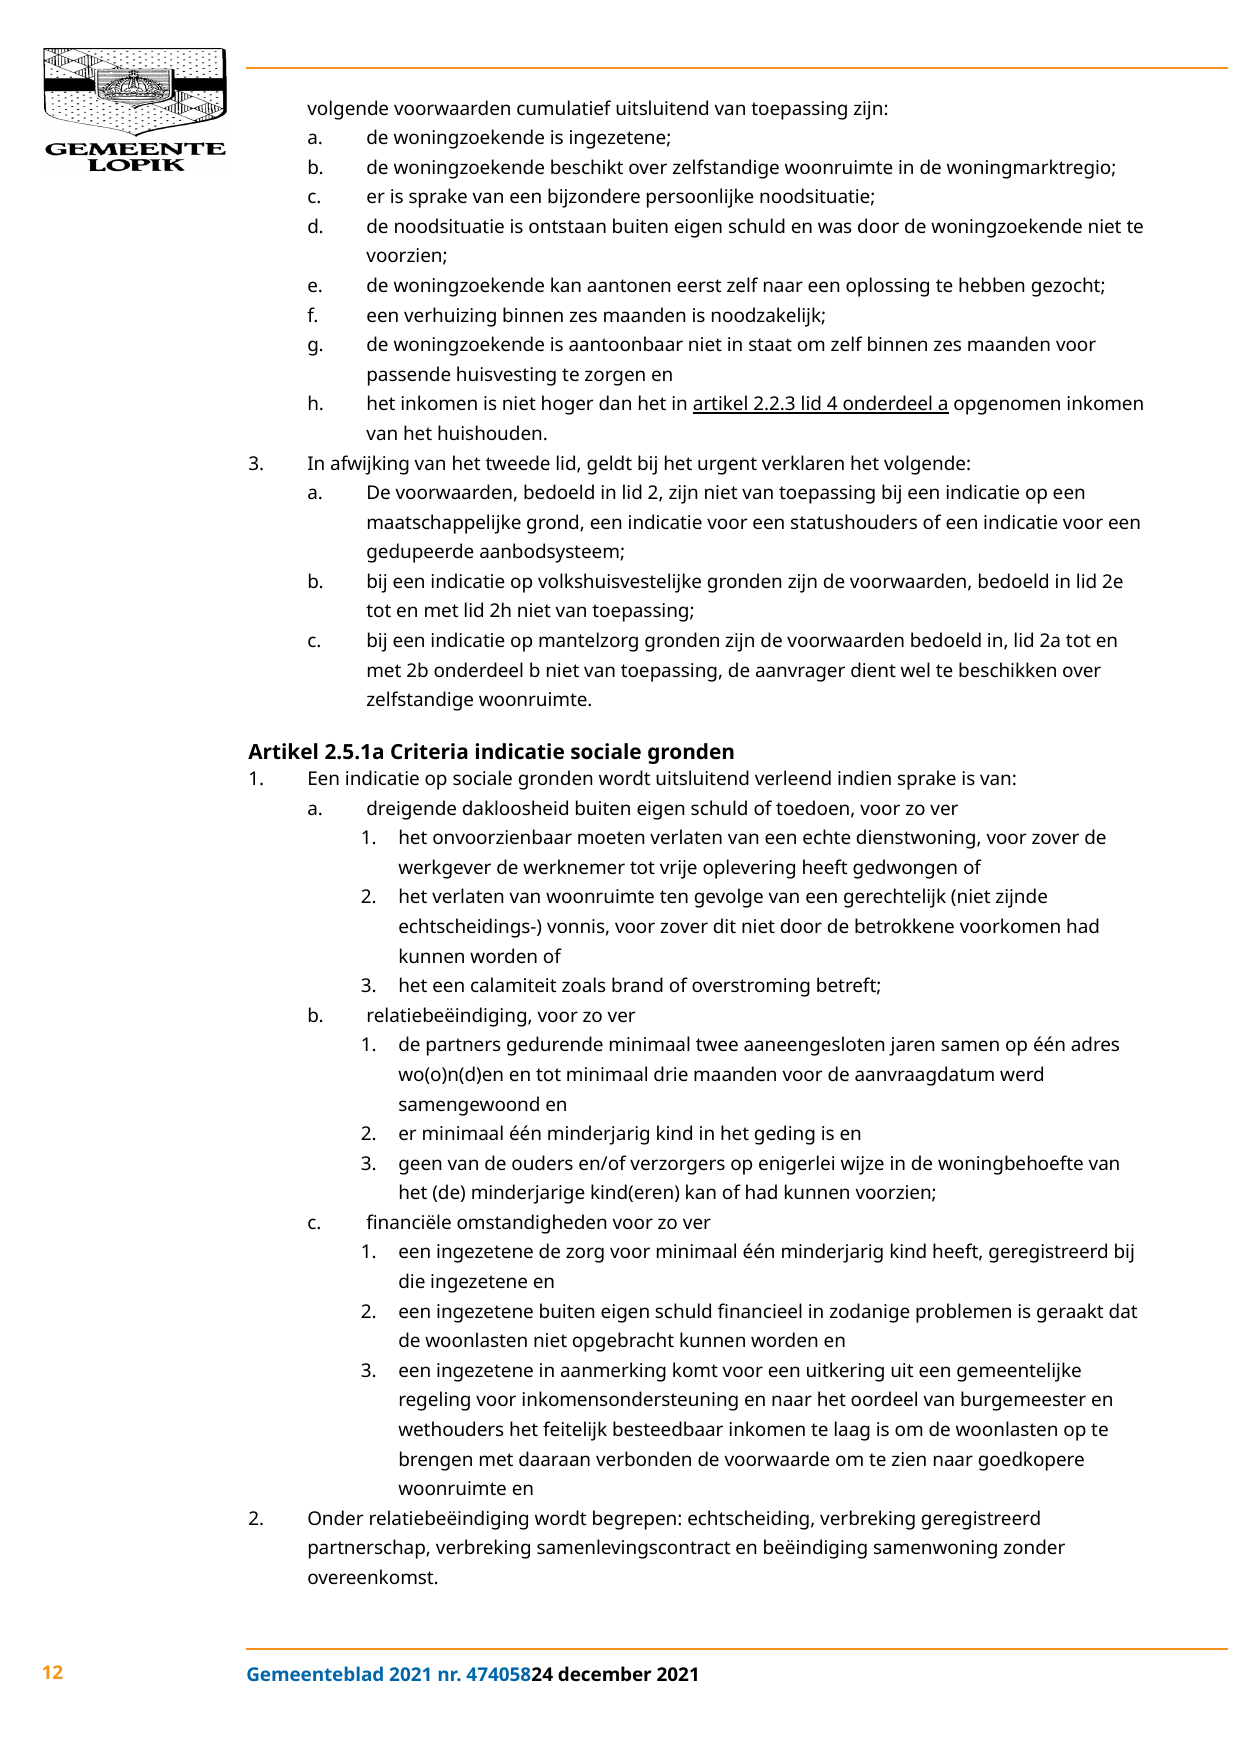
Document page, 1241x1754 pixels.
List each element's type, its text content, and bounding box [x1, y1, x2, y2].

list Een indicatie op sociale gronden wordt uitsluitend verleend indien sprake is van: [248, 765, 1152, 791]
list het onvoorzienbaar moeten verlaten van een echte dienstwoning, voor zover de werkgever de werknemer tot vrije oplevering heeft gedwongen of [361, 824, 1152, 880]
list een ingezetene buiten eigen schuld financieel in zodanige problemen is geraakt dat de woonlasten niet opgebracht kunnen worden en [361, 1298, 1152, 1353]
list een ingezetene in aanmerking komt voor een uitkering uit een gemeentelijke regeling voor inkomensondersteuning en naar het oordeel van burgemeester en wethouders het feitelijk besteedbaar inkomen te laag is om de woonlasten op te brengen met daaraan verbonden de voorwaarde om te zien naar goedkopere woonruimte en [361, 1357, 1152, 1501]
list de noodsituatie is ontstaan buiten eigen schuld en was door de woningzoekende niet te voorzien; [307, 213, 1152, 268]
list de partners gedurende minimaal twee aaneengesloten jaren samen op één adres wo(o)n(d)en en tot minimaal drie maanden voor de aanvraagdatum werd samengewoond en [361, 1032, 1152, 1116]
list de woningzoekende is aantoonbaar niet in staat om zelf binnen zes maanden voor passende huisvesting te zorgen en [307, 331, 1152, 387]
list een ingezetene de zorg voor minimaal één minderjarig kind heeft, geregistreerd bij die ingezetene en [361, 1239, 1152, 1294]
list De voorwaarden, bedoeld in lid 2, zijn niet van toepassing bij een indicatie op een maatschappelijke grond, een indicatie voor een statushouders of een indicatie voor een gedupeerde aanbodsysteem; [307, 479, 1152, 564]
list het een calamiteit zoals brand of overstroming betreft; [361, 972, 1152, 998]
list geen van de ouders en/of verzorgers op enigerlei wijze in de woningbehoefte van het (de) minderjarige kind(eren) kan of had kunnen voorzien; [361, 1150, 1152, 1205]
list financiële omstandigheden voor zo ver [307, 1209, 1152, 1235]
list het inkomen is niet hoger dan het in artikel 2.2.3 lid 4 onderdeel a opgenomen inkomen van het huishouden. [307, 391, 1152, 446]
list relatiebeëindiging, voor zo ver [307, 1002, 1152, 1028]
list de woningzoekende beschikt over zelfstandige woonruimte in de woningmarktregio; [307, 154, 1152, 180]
list er is sprake van een bijzondere persoonlijke noodsituatie; [307, 183, 1152, 209]
picture [41, 47, 231, 172]
list er minimaal één minderjarig kind in het geding is en [361, 1120, 1152, 1146]
list dreigende dakloosheid buiten eigen schuld of toedoen, voor zo ver [307, 795, 1152, 821]
list de woningzoekende is ingezetene; [307, 124, 1152, 150]
list een verhuizing binnen zes maanden is noodzakelijk; [307, 302, 1152, 328]
list In afwijking van het tweede lid, geldt bij het urgent verklaren het volgende: [248, 450, 1152, 476]
list het verlaten van woonruimte ten gevolge van een gerechtelijk (niet zijnde echtscheidings-) vonnis, voor zover dit niet door de betrokkene voorkomen had kunnen worden of [361, 884, 1152, 968]
list Onder relatiebeëindiging wordt begrepen: echtscheiding, verbreking geregistreerd partnerschap, verbreking samenlevingscontract en beëindiging samenwoning zonder overeenkomst. [248, 1505, 1152, 1590]
list de woningzoekende kan aantonen eerst zelf naar een oplossing te hebben gezocht; [307, 272, 1152, 298]
list bij een indicatie op mantelzorg gronden zijn de voorwaarden bedoeld in, lid 2a tot en met 2b onderdeel b niet van toepassing, de aanvrager dient wel te beschikken over zelfstandige woonruimte. [307, 627, 1152, 712]
list volgende voorwaarden cumulatief uitsluitend van toepassing zijn: [248, 95, 1152, 121]
text Artikel 2.5.1a Criteria indicatie sociale gronden [248, 737, 1152, 765]
list bij een indicatie op volkshuisvestelijke gronden zijn de voorwaarden, bedoeld in lid 2e tot en met lid 2h niet van toepassing; [307, 568, 1152, 623]
